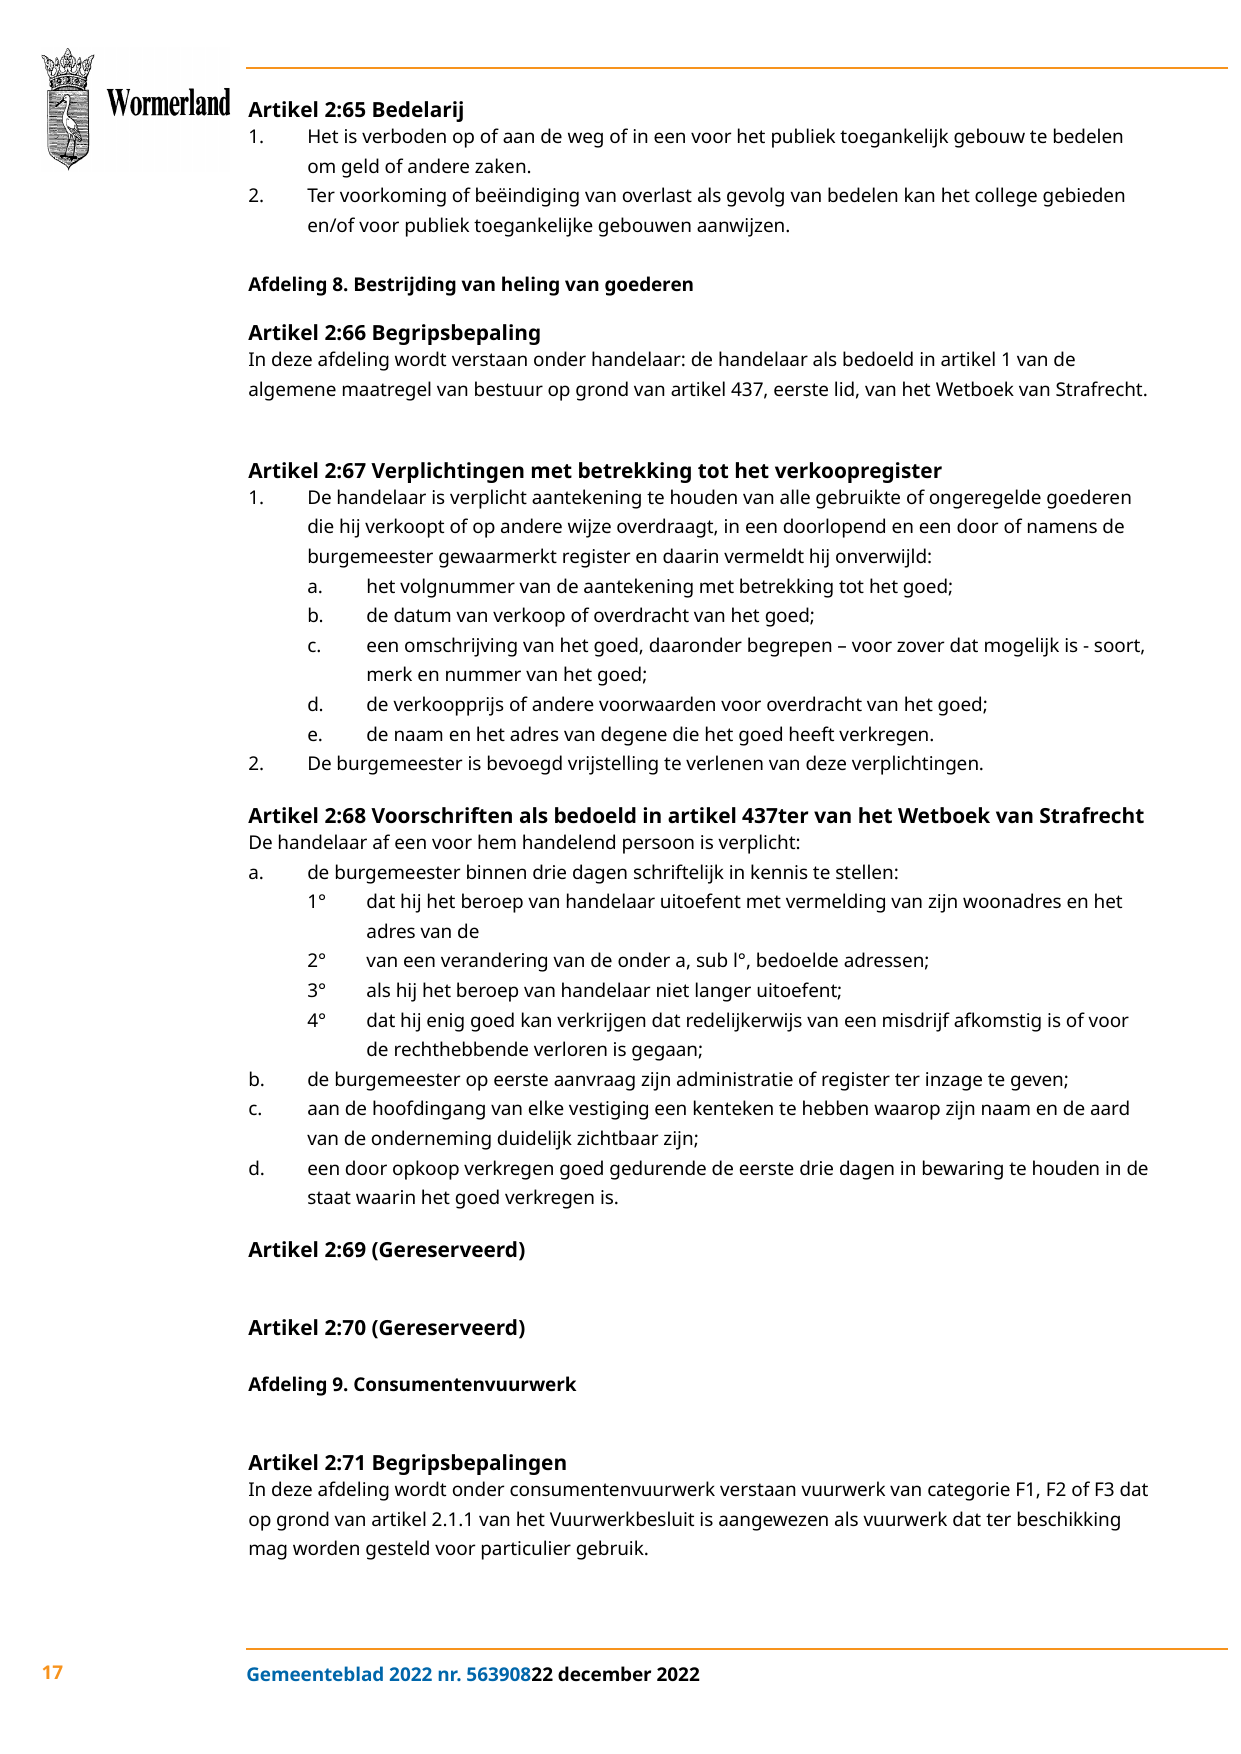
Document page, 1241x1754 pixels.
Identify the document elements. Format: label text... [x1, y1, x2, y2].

text In deze afdeling wordt onder consumentenvuurwerk verstaan vuurwerk van categorie F1, F2 of F3 dat op grond van artikel 2.1.1 van het Vuurwerkbesluit is aangewezen als vuurwerk dat ter beschikking mag worden gesteld voor particulier gebruik. [248, 1476, 1152, 1561]
list als hij het beroep van handelaar niet langer uitoefent; [307, 977, 1152, 1003]
text Afdeling 9. Consumentenvuurwerk [248, 1372, 1152, 1397]
text Artikel 2:65 Bedelarij [248, 95, 1152, 123]
text Artikel 2:66 Begripsbepaling [248, 318, 1152, 346]
text In deze afdeling wordt verstaan onder handelaar: de handelaar als bedoeld in artikel 1 van de algemene maatregel van bestuur op grond van artikel 437, eerste lid, van het Wetboek van Strafrecht. [248, 346, 1152, 401]
list De handelaar is verplicht aantekening te houden van alle gebruikte of ongeregelde goederen die hij verkoopt of op andere wijze overdraagt, in een doorlopend en een door of namens de burgemeester gewaarmerkt register en daarin vermeldt hij onverwijld: [248, 484, 1152, 569]
list de verkoopprijs of andere voorwaarden voor overdracht van het goed; [307, 691, 1152, 717]
list Ter voorkoming of beëindiging van overlast als gevolg van bedelen kan het college gebieden en/of voor publiek toegankelijke gebouwen aanwijzen. [248, 182, 1152, 238]
list dat hij het beroep van handelaar uitoefent met vermelding van zijn woonadres en het adres van de [307, 888, 1152, 944]
list een door opkoop verkregen goed gedurende de eerste drie dagen in bewaring te houden in de staat waarin het goed verkregen is. [248, 1155, 1152, 1210]
list De burgemeester is bevoegd vrijstelling te verlenen van deze verplichtingen. [248, 750, 1152, 776]
list een omschrijving van het goed, daaronder begrepen – voor zover dat mogelijk is - soort, merk en nummer van het goed; [307, 632, 1152, 687]
list aan de hoofdingang van elke vestiging een kenteken te hebben waarop zijn naam en de aard van de onderneming duidelijk zichtbaar zijn; [248, 1096, 1152, 1151]
text Artikel 2:71 Begripsbepalingen [248, 1448, 1152, 1476]
text Afdeling 8. Bestrijding van heling van goederen [248, 271, 1152, 297]
list de burgemeester op eerste aanvraag zijn administratie of register ter inzage te geven; [248, 1066, 1152, 1092]
text Artikel 2:68 Voorschriften als bedoeld in artikel 437ter van het Wetboek van Strafrecht [248, 801, 1152, 829]
list Het is verboden op of aan de weg of in een voor het publiek toegankelijk gebouw te bedelen om geld of andere zaken. [248, 123, 1152, 178]
list het volgnummer van de aantekening met betrekking tot het goed; [307, 573, 1152, 599]
text Artikel 2:69 (Gereserveerd) [248, 1235, 1152, 1263]
text De handelaar af een voor hem handelend persoon is verplicht: [248, 829, 1152, 855]
picture [41, 47, 231, 172]
list de datum van verkoop of overdracht van het goed; [307, 602, 1152, 628]
list dat hij enig goed kan verkrijgen dat redelijkerwijs van een misdrijf afkomstig is of voor de rechthebbende verloren is gegaan; [307, 1007, 1152, 1062]
list de burgemeester binnen drie dagen schriftelijk in kennis te stellen: [248, 859, 1152, 884]
text Artikel 2:70 (Gereserveerd) [248, 1313, 1152, 1342]
text Artikel 2:67 Verplichtingen met betrekking tot het verkoopregister [248, 456, 1152, 484]
list de naam en het adres van degene die het goed heeft verkregen. [307, 721, 1152, 747]
list van een verandering van de onder a, sub l°, bedoelde adressen; [307, 948, 1152, 973]
